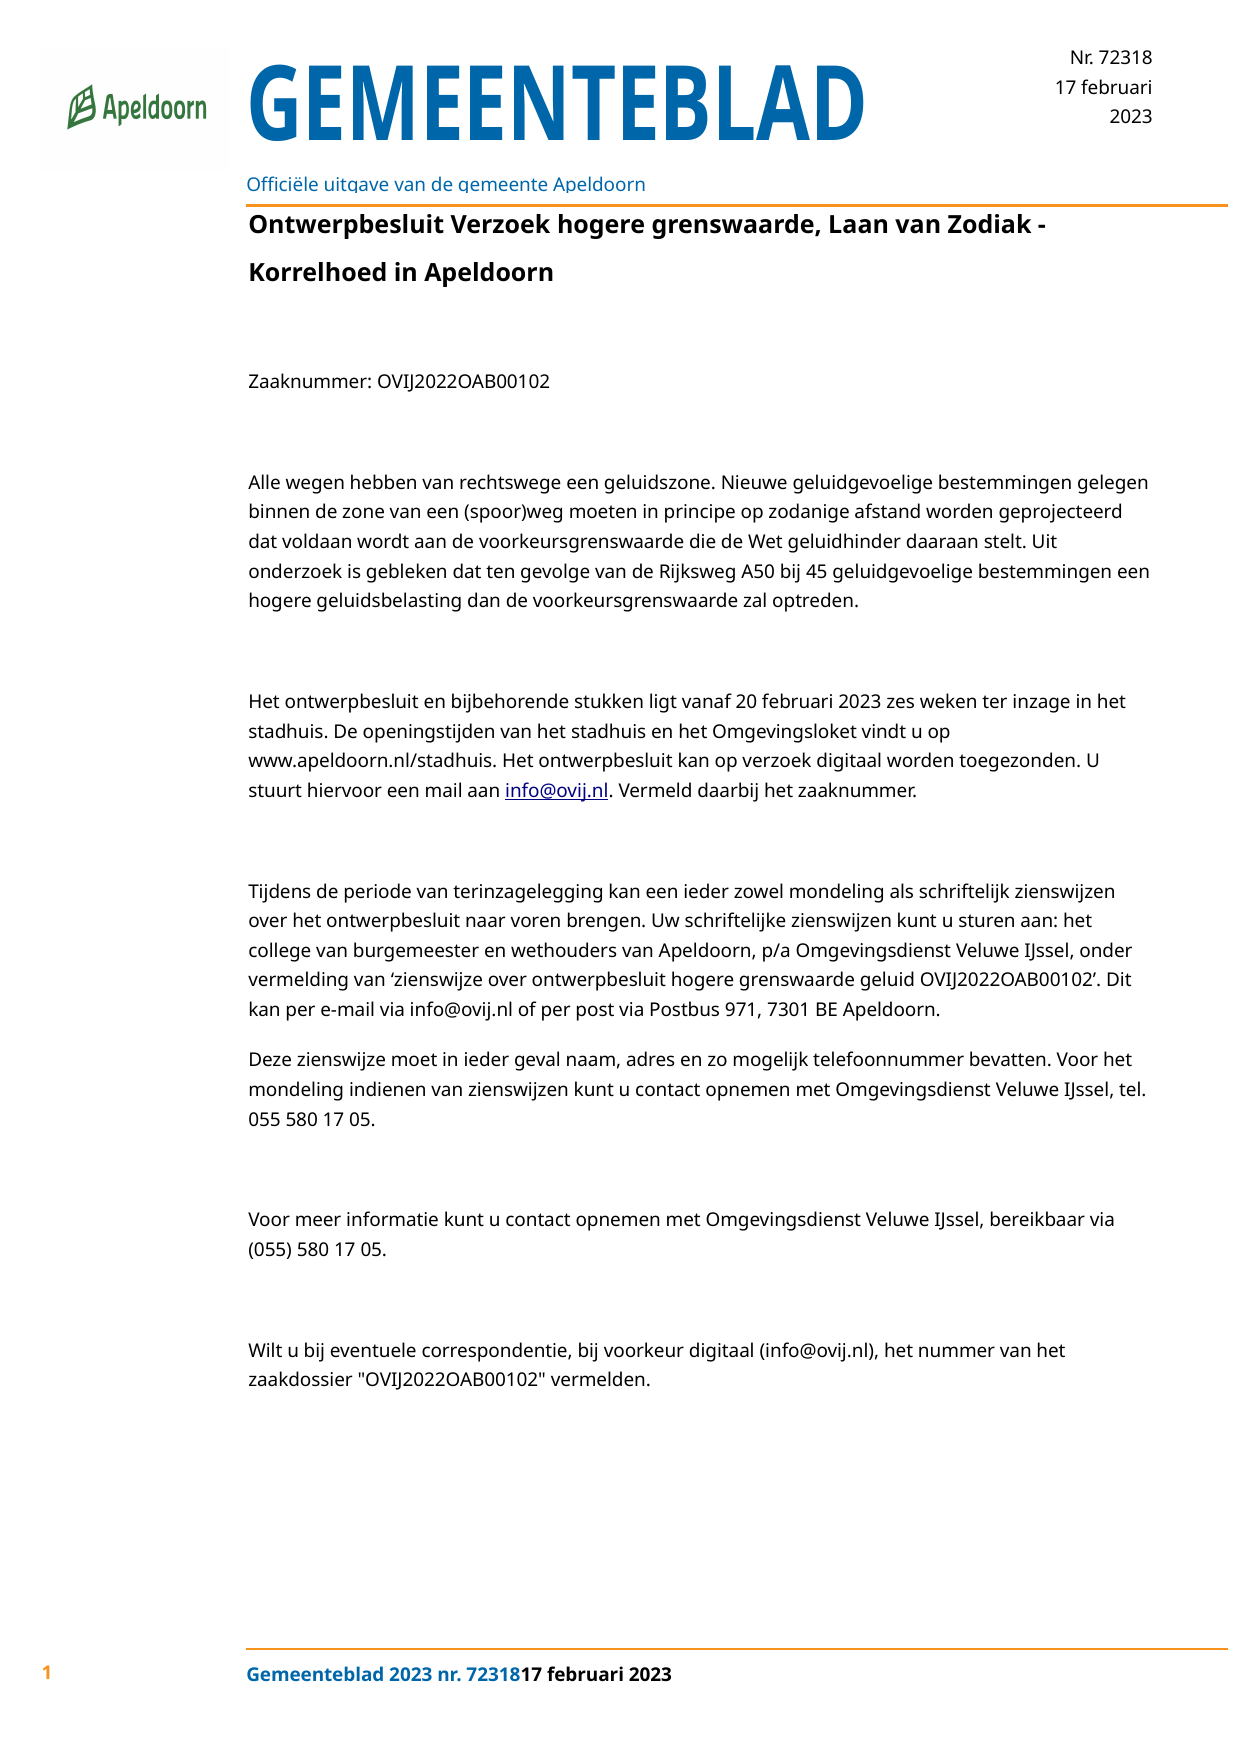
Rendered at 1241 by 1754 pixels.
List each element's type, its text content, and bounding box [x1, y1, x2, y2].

text Alle wegen hebben van rechtswege een geluidszone. Nieuwe geluidgevoelige bestemmingen gelegen binnen de zone van een (spoor)weg moeten in principe op zodanige afstand worden geprojecteerd dat voldaan wordt aan de voorkeursgrenswaarde die de Wet geluidhinder daaraan stelt. Uit onderzoek is gebleken dat ten gevolge van de Rijksweg A50 bij 45 geluidgevoelige bestemmingen een hogere geluidsbelasting dan de voorkeursgrenswaarde zal optreden. [248, 469, 1152, 613]
text Wilt u bij eventuele correspondentie, bij voorkeur digitaal (info@ovij.nl), het nummer van het zaakdossier "OVIJ2022OAB00102" vermelden. [248, 1337, 1152, 1392]
text Deze zienswijze moet in ieder geval naam, adres en zo mogelijk telefoonnummer bevatten. Voor het mondeling indienen van zienswijzen kunt u contact opnemen met Omgevingsdienst Veluwe IJssel, tel. 055 580 17 05. [248, 1047, 1152, 1132]
text Voor meer informatie kunt u contact opnemen met Omgevingsdienst Veluwe IJssel, bereikbaar via (055) 580 17 05. [248, 1207, 1152, 1262]
text Zaaknummer: OVIJ2022OAB00102 [248, 368, 1152, 394]
text Het ontwerpbesluit en bijbehorende stukken ligt vanaf 20 februari 2023 zes weken ter inzage in het stadhuis. De openingstijden van het stadhuis en het Omgevingsloket vindt u op www.apeldoorn.nl/stadhuis. Het ontwerpbesluit kan op verzoek digitaal worden toegezonden. U stuurt hiervoor een mail aan info@ovij.nl. Vermeld daarbij het zaaknummer. [248, 688, 1152, 803]
picture [41, 47, 231, 172]
text Ontwerpbesluit Verzoek hogere grenswaarde, Laan van Zodiak - Korrelhoed in Apeldoorn [248, 207, 1152, 288]
text Tijdens de periode van terinzagelegging kan een ieder zowel mondeling als schriftelijk zienswijzen over het ontwerpbesluit naar voren brengen. Uw schriftelijke zienswijzen kunt u sturen aan: het college van burgemeester en wethouders van Apeldoorn, p/a Omgevingsdienst Veluwe IJssel, onder vermelding van ‘zienswijze over ontwerpbesluit hogere grenswaarde geluid OVIJ2022OAB00102’. Dit kan per e-mail via info@ovij.nl of per post via Postbus 971, 7301 BE Apeldoorn. [248, 878, 1152, 1022]
